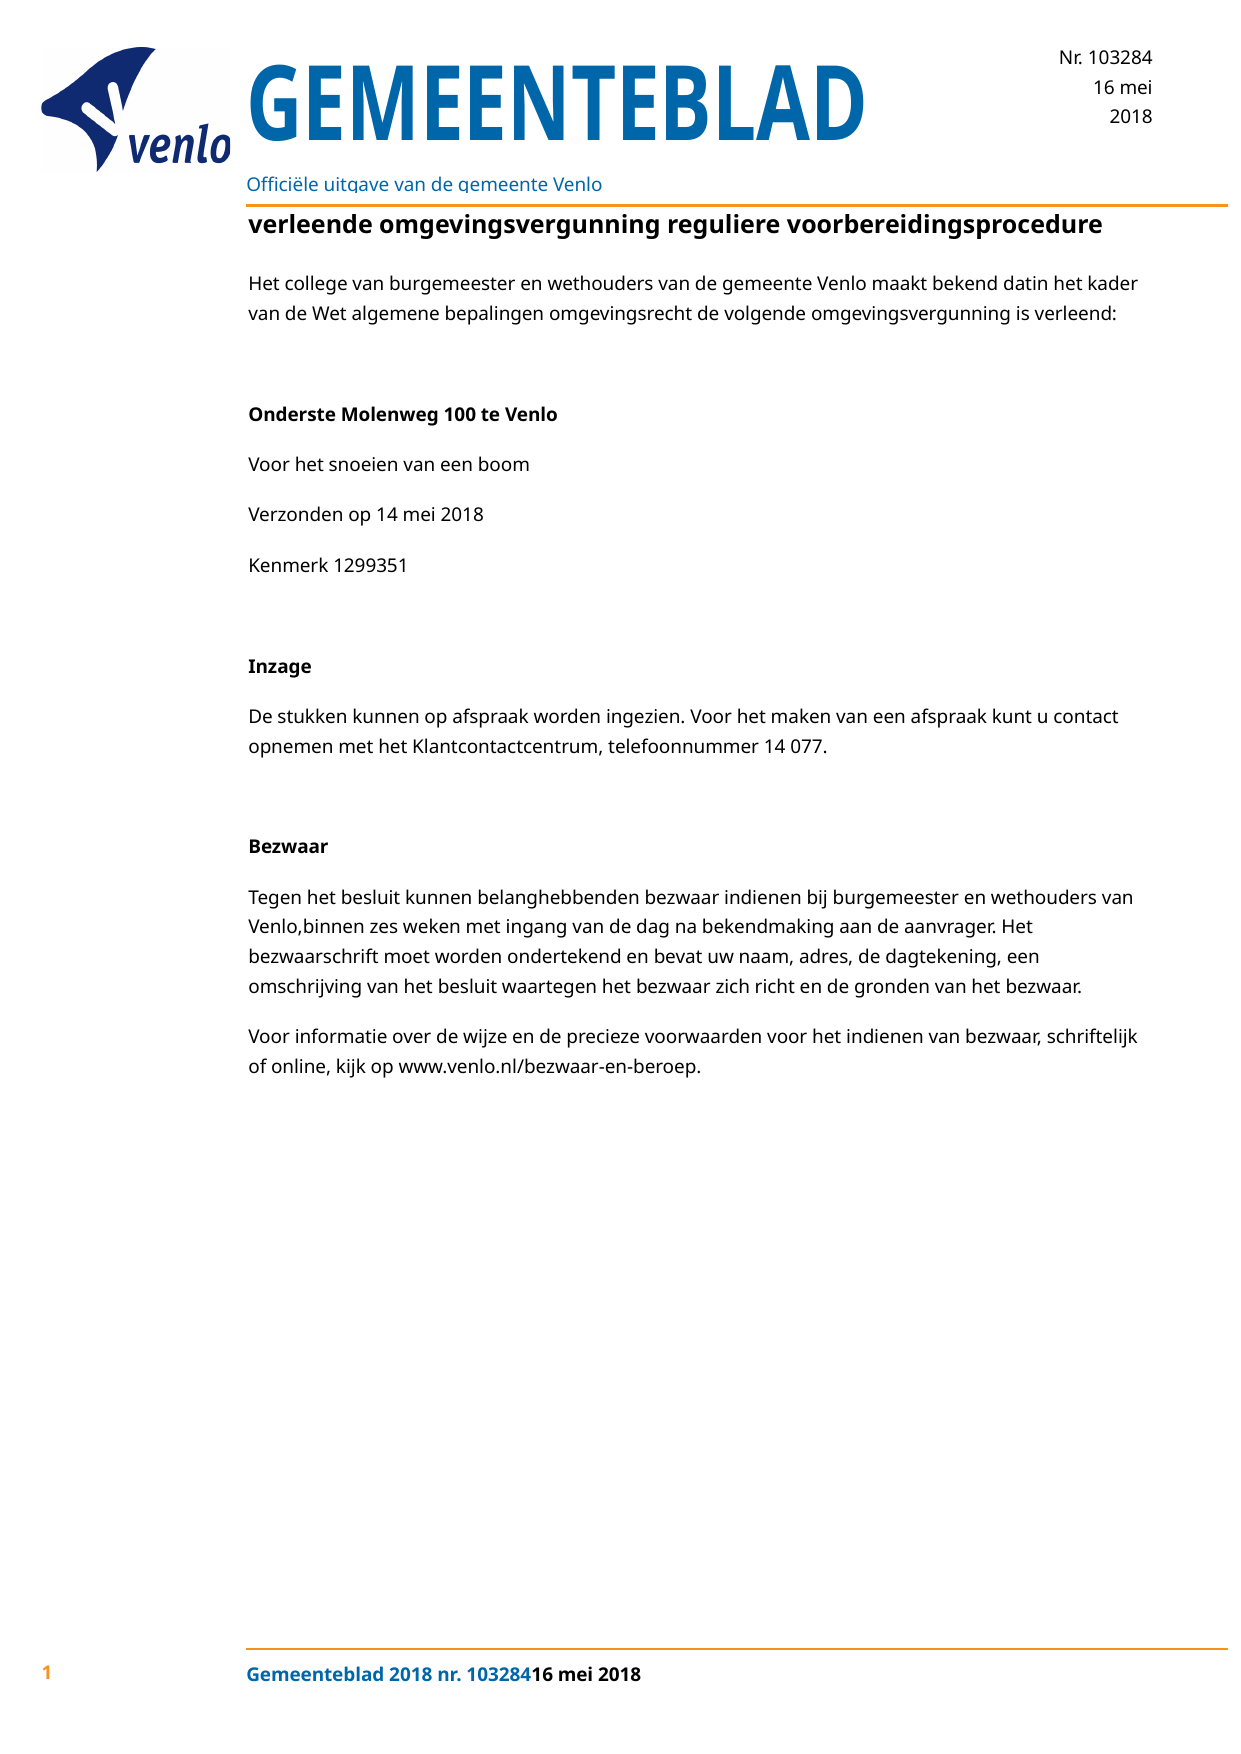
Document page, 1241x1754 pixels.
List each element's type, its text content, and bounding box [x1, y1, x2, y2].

text Bezwaar [248, 834, 1152, 859]
text Inzage [248, 653, 1152, 678]
text Het college van burgemeester en wethouders van de gemeente Venlo maakt bekend datin het kader van de Wet algemene bepalingen omgevingsrecht de volgende omgevingsvergunning is verleend: [248, 270, 1152, 326]
picture [41, 47, 231, 172]
text Verzonden op 14 mei 2018 [248, 502, 1152, 527]
text Onderste Molenweg 100 te Venlo [248, 401, 1152, 426]
text Voor informatie over de wijze en de precieze voorwaarden voor het indienen van bezwaar, schriftelijk of online, kijk op www.venlo.nl/bezwaar-en-beroep. [248, 1023, 1152, 1078]
text Voor het snoeien van een boom [248, 451, 1152, 477]
text verleende omgevingsvergunning reguliere voorbereidingsprocedure [248, 207, 1152, 241]
text Tegen het besluit kunnen belanghebbenden bezwaar indienen bij burgemeester en wethouders van Venlo,binnen zes weken met ingang van de dag na bekendmaking aan de aanvrager. Het bezwaarschrift moet worden ondertekend en bevat uw naam, adres, de dagtekening, een omschrijving van het besluit waartegen het bezwaar zich richt en de gronden van het bezwaar. [248, 884, 1152, 998]
text Kenmerk 1299351 [248, 552, 1152, 578]
text De stukken kunnen op afspraak worden ingezien. Voor het maken van een afspraak kunt u contact opnemen met het Klantcontactcentrum, telefoonnummer 14 077. [248, 703, 1152, 758]
